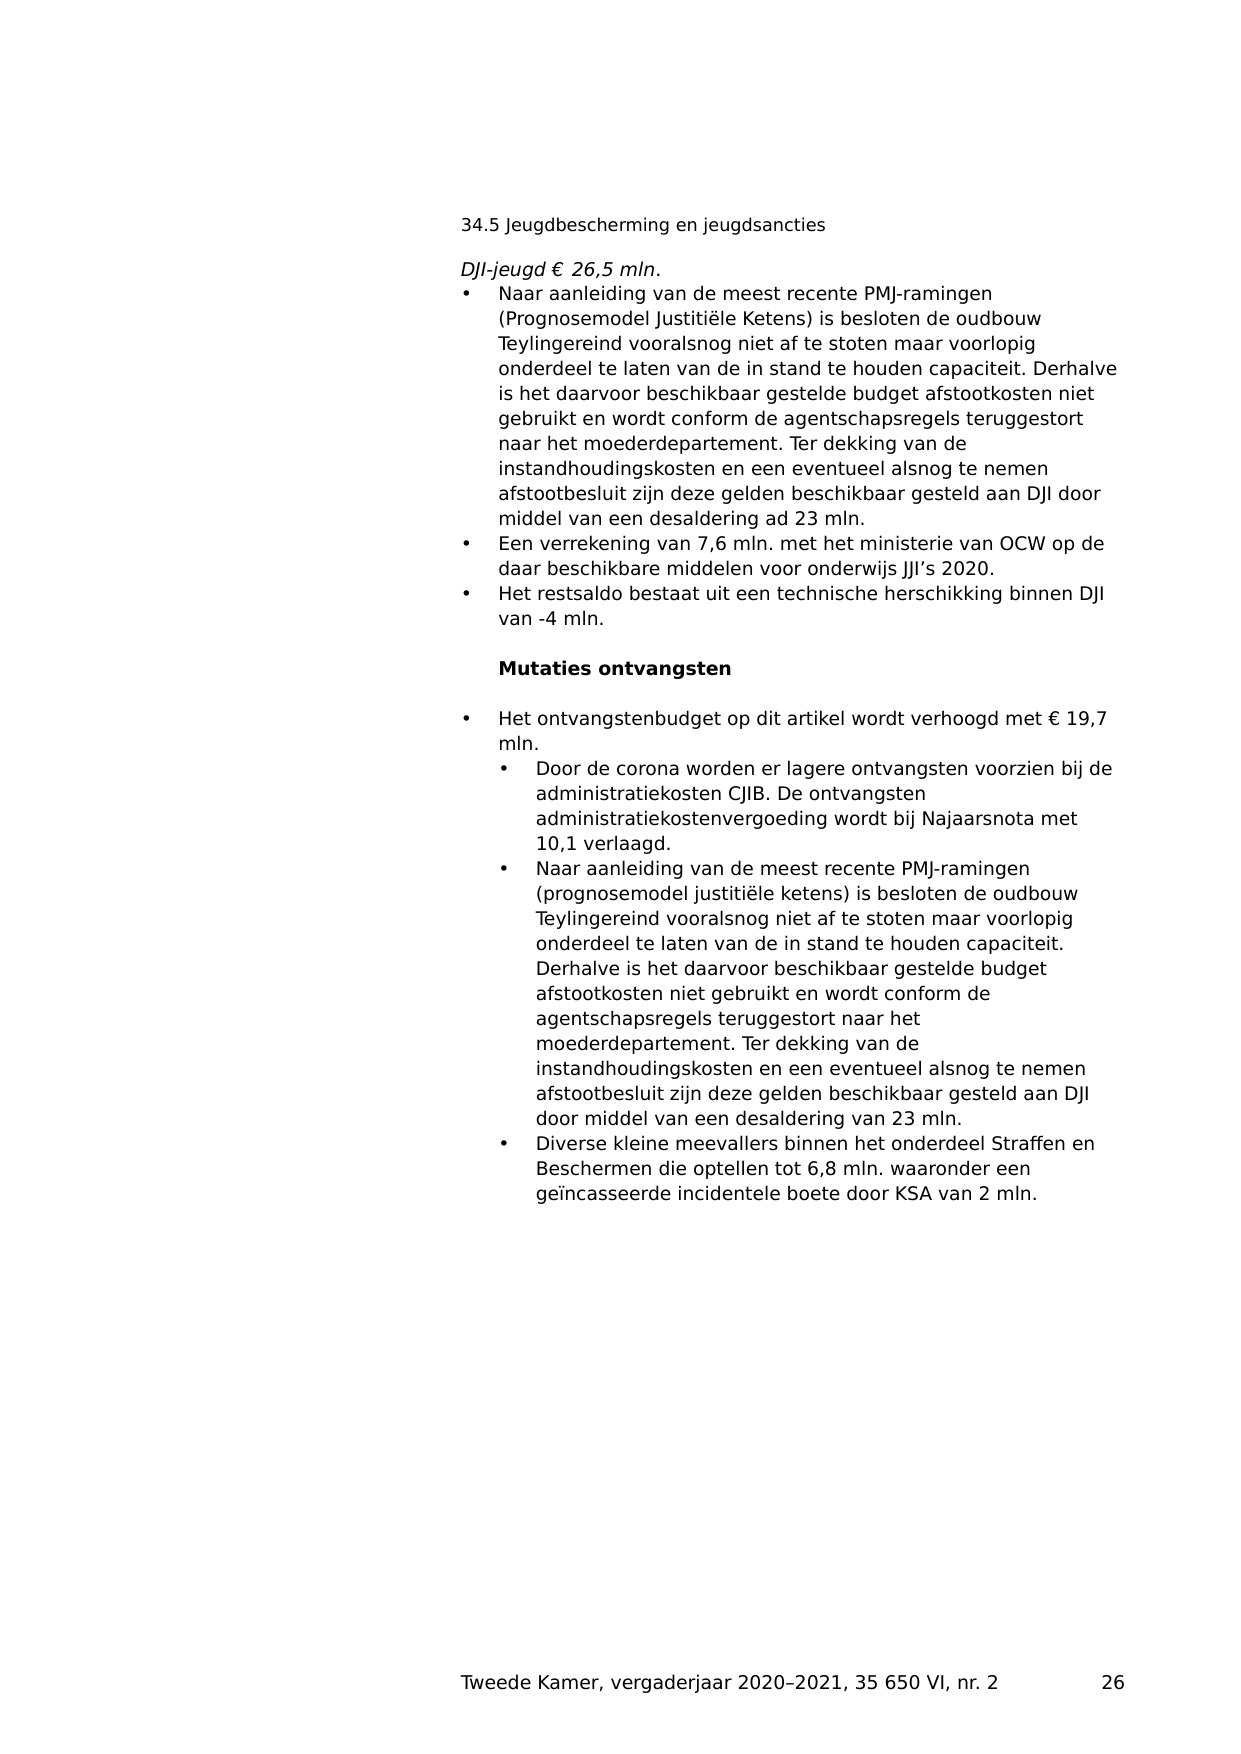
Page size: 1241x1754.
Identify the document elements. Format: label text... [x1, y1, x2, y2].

text 34.5 Jeugdbescherming en jeugdsancties [461, 213, 1125, 236]
list Diverse kleine meevallers binnen het onderdeel Straffen en Beschermen die optellen tot 6,8 mln. waaronder een geïncasseerde incidentele boete door KSA van 2 mln. [498, 1131, 1125, 1231]
list Door de corona worden er lagere ontvangsten voorzien bij de administratiekosten CJIB. De ontvangsten administratiekostenvergoeding wordt bij Najaarsnota met 10,1 verlaagd. [498, 756, 1125, 856]
list Naar aanleiding van de meest recente PMJ-ramingen (Prognosemodel Justitiële Ketens) is besloten de oudbouw Teylingereind vooralsnog niet af te stoten maar voorlopig onderdeel te laten van de in stand te houden capaciteit. Derhalve is het daarvoor beschikbaar gestelde budget afstootkosten niet gebruikt en wordt conform de agentschapsregels teruggestort naar het moederdepartement. Ter dekking van de instandhoudingskosten en een eventueel alsnog te nemen afstootbesluit zijn deze gelden beschikbaar gesteld aan DJI door middel van een desaldering ad 23 mln. [461, 281, 1125, 531]
list Mutaties ontvangsten [461, 656, 1125, 706]
list Naar aanleiding van de meest recente PMJ-ramingen (prognosemodel justitiële ketens) is besloten de oudbouw Teylingereind vooralsnog niet af te stoten maar voorlopig onderdeel te laten van de in stand te houden capaciteit. Derhalve is het daarvoor beschikbaar gestelde budget afstootkosten niet gebruikt en wordt conform de agentschapsregels teruggestort naar het moederdepartement. Ter dekking van de instandhoudingskosten en een eventueel alsnog te nemen afstootbesluit zijn deze gelden beschikbaar gesteld aan DJI door middel van een desaldering van 23 mln. [498, 856, 1125, 1131]
list Het restsaldo bestaat uit een technische herschikking binnen DJI van -4 mln. [461, 581, 1125, 656]
list Het ontvangstenbudget op dit artikel wordt verhoogd met € 19,7 mln. [461, 706, 1125, 756]
text DJI-jeugd € 26,5 mln. [461, 258, 1125, 281]
list Een verrekening van 7,6 mln. met het ministerie van OCW op de daar beschikbare middelen voor onderwijs JJI’s 2020. [461, 531, 1125, 581]
